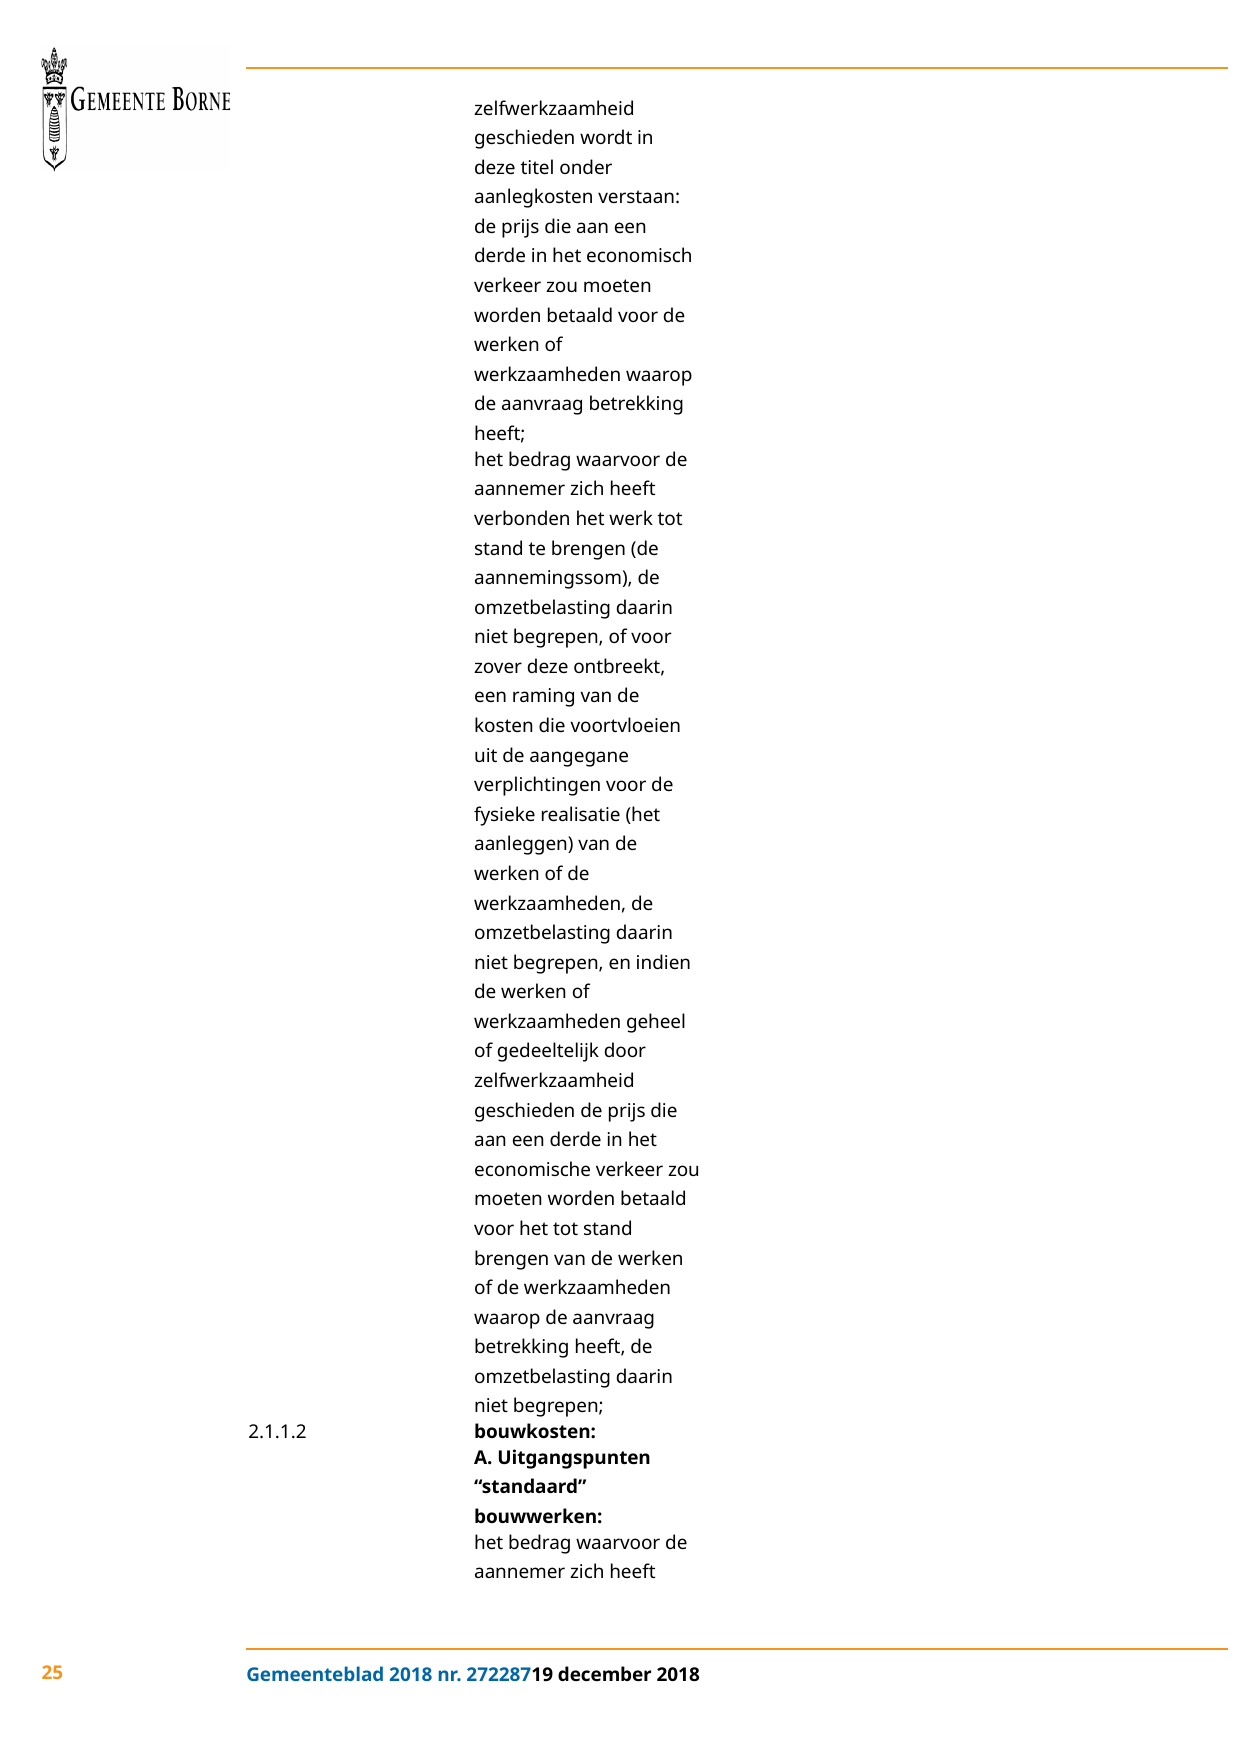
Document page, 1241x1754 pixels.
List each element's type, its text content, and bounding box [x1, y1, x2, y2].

table_cell zelfwerkzaamheid geschieden wordt in deze titel onder aanlegkosten verstaan: de prijs die aan een derde in het economisch verkeer zou moeten worden betaald voor de werken of werkzaamheden waarop de aanvraag betrekking heeft; [474, 95, 700, 446]
table_cell het bedrag waarvoor de aannemer zich heeft [474, 1529, 700, 1584]
table_cell het bedrag waarvoor de aannemer zich heeft verbonden het werk tot stand te brengen (de aannemingssom), de omzetbelasting daarin niet begrepen, of voor zover deze ontbreekt, een raming van de kosten die voortvloeien uit de aangegane verplichtingen voor de fysieke realisatie (het aanleggen) van de werken of de werkzaamheden, de omzetbelasting daarin niet begrepen, en indien de werken of werkzaamheden geheel of gedeeltelijk door zelfwerkzaamheid geschieden de prijs die aan een derde in het economische verkeer zou moeten worden betaald voor het tot stand brengen van de werken of de werkzaamheden waarop de aanvraag betrekking heeft, de omzetbelasting daarin niet begrepen; [474, 446, 700, 1418]
table_cell [700, 1418, 926, 1444]
table_cell [248, 446, 474, 1418]
table_cell [700, 95, 926, 446]
picture [41, 47, 231, 172]
table_cell [700, 446, 926, 1418]
table_cell [248, 1444, 474, 1529]
table_cell [248, 95, 474, 446]
table_cell [700, 1444, 926, 1529]
table_cell bouwkosten: [474, 1418, 700, 1444]
table_cell [248, 1529, 474, 1584]
table_cell 2.1.1.2 [248, 1418, 474, 1444]
table_cell [700, 1529, 926, 1584]
table_cell A. Uitgangspunten “standaard” bouwwerken: [474, 1444, 700, 1529]
